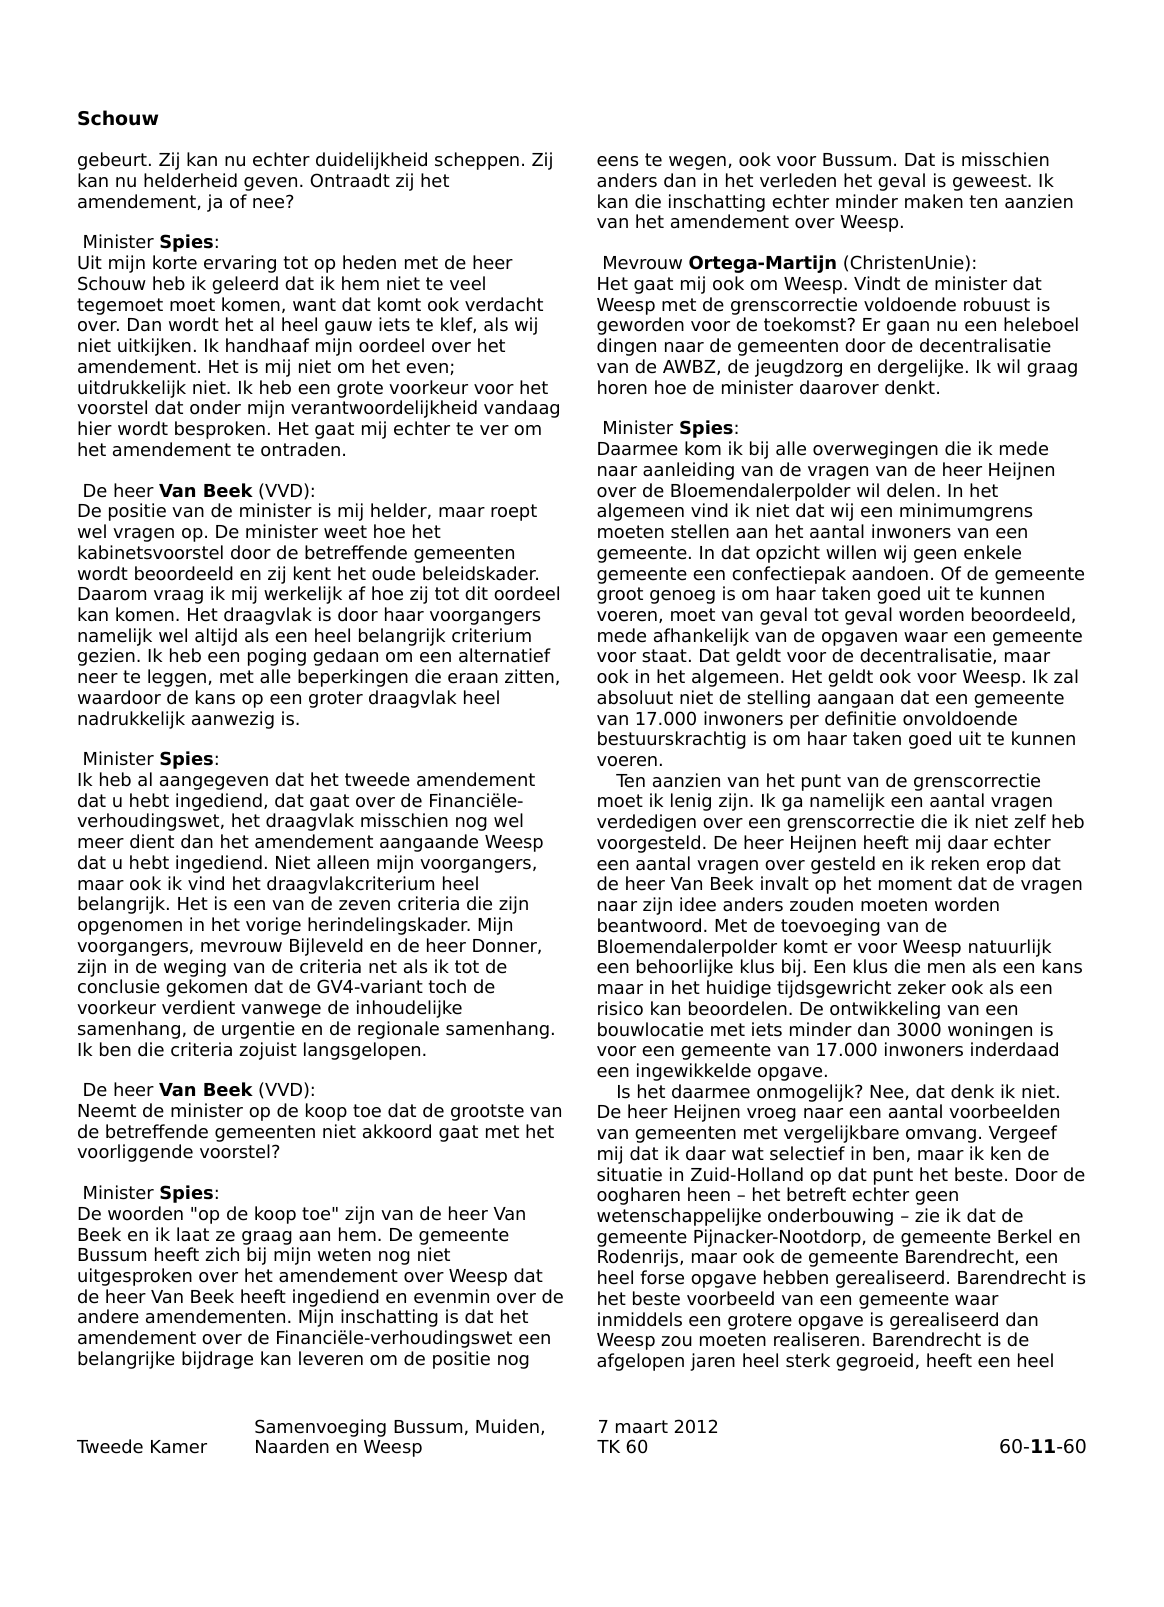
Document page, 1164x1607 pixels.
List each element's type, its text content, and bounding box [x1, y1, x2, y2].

text Daarmee kom ik bij alle overwegingen die ik mede naar aanleiding van de vragen van de heer Heijnen over de Bloemendalerpolder wil delen. In het algemeen vind ik niet dat wij een minimumgrens moeten stellen aan het aantal inwoners van een gemeente. In dat opzicht willen wij geen enkele gemeente een confectiepak aandoen. Of de gemeente groot genoeg is om haar taken goed uit te kunnen voeren, moet van geval tot geval worden beoordeeld, mede afhankelijk van de opgaven waar een gemeente voor staat. Dat geldt voor de decentralisatie, maar ook in het algemeen. Het geldt ook voor Weesp. Ik zal absoluut niet de stelling aangaan dat een gemeente van 17.000 inwoners per definitie onvoldoende bestuurskrachtig is om haar taken goed uit te kunnen voeren. [596, 439, 1087, 771]
text Minister Spies: [596, 418, 1087, 439]
text Minister Spies: [77, 1183, 567, 1204]
text De heer Van Beek (VVD): [77, 1080, 567, 1101]
text Minister Spies: [77, 232, 567, 253]
text De woorden "op de koop toe" zijn van de heer Van Beek en ik laat ze graag aan hem. De gemeente Bussum heeft zich bij mijn weten nog niet uitgesproken over het amendement over Weesp dat de heer Van Beek heeft ingediend en evenmin over de andere amendementen. Mijn inschatting is dat het amendement over de Financiële-verhoudingswet een belangrijke bijdrage kan leveren om de positie nog [77, 1204, 567, 1369]
text Uit mijn korte ervaring tot op heden met de heer Schouw heb ik geleerd dat ik hem niet te veel tegemoet moet komen, want dat komt ook verdacht over. Dan wordt het al heel gauw iets te klef, als wij niet uitkijken. Ik handhaaf mijn oordeel over het amendement. Het is mij niet om het even; uitdrukkelijk niet. Ik heb een grote voorkeur voor het voorstel dat onder mijn verantwoordelijkheid vandaag hier wordt besproken. Het gaat mij echter te ver om het amendement te ontraden. [77, 253, 567, 460]
text Ik heb al aangegeven dat het tweede amendement dat u hebt ingediend, dat gaat over de Financiële-verhoudingswet, het draagvlak misschien nog wel meer dient dan het amendement aangaande Weesp dat u hebt ingediend. Niet alleen mijn voorgangers, maar ook ik vind het draagvlakcriterium heel belangrijk. Het is een van de zeven criteria die zijn opgenomen in het vorige herindelingskader. Mijn voorgangers, mevrouw Bijleveld en de heer Donner, zijn in de weging van de criteria net als ik tot de conclusie gekomen dat de GV4-variant toch de voorkeur verdient vanwege de inhoudelijke samenhang, de urgentie en de regionale samenhang. Ik ben die criteria zojuist langsgelopen. [77, 770, 567, 1060]
text De heer Van Beek (VVD): [77, 480, 567, 501]
text Minister Spies: [77, 749, 567, 770]
text gebeurt. Zij kan nu echter duidelijkheid scheppen. Zij kan nu helderheid geven. Ontraadt zij het amendement, ja of nee? [77, 150, 567, 212]
text Ten aanzien van het punt van de grenscorrectie moet ik lenig zijn. Ik ga namelijk een aantal vragen verdedigen over een grenscorrectie die ik niet zelf heb voorgesteld. De heer Heijnen heeft mij daar echter een aantal vragen over gesteld en ik reken erop dat de heer Van Beek invalt op het moment dat de vragen naar zijn idee anders zouden moeten worden beantwoord. Met de toevoeging van de Bloemendalerpolder komt er voor Weesp natuurlijk een behoorlijke klus bij. Een klus die men als een kans maar in het huidige tijdsgewricht zeker ook als een risico kan beoordelen. De ontwikkeling van een bouwlocatie met iets minder dan 3000 woningen is voor een gemeente van 17.000 inwoners inderdaad een ingewikkelde opgave. [596, 771, 1087, 1082]
text Neemt de minister op de koop toe dat de grootste van de betreffende gemeenten niet akkoord gaat met het voorliggende voorstel? [77, 1101, 567, 1163]
text Is het daarmee onmogelijk? Nee, dat denk ik niet. De heer Heijnen vroeg naar een aantal voorbeelden van gemeenten met vergelijkbare omvang. Vergeef mij dat ik daar wat selectief in ben, maar ik ken de situatie in Zuid-Holland op dat punt het beste. Door de oogharen heen – het betreft echter geen wetenschappelijke onderbouwing – zie ik dat de gemeente Pijnacker-Nootdorp, de gemeente Berkel en Rodenrijs, maar ook de gemeente Barendrecht, een heel forse opgave hebben gerealiseerd. Barendrecht is het beste voorbeeld van een gemeente waar inmiddels een grotere opgave is gerealiseerd dan Weesp zou moeten realiseren. Barendrecht is de afgelopen jaren heel sterk gegroeid, heeft een heel [596, 1082, 1087, 1372]
text Mevrouw Ortega-Martijn (ChristenUnie): [596, 253, 1087, 274]
text Het gaat mij ook om Weesp. Vindt de minister dat Weesp met de grenscorrectie voldoende robuust is geworden voor de toekomst? Er gaan nu een heleboel dingen naar de gemeenten door de decentralisatie van de AWBZ, de jeugdzorg en dergelijke. Ik wil graag horen hoe de minister daarover denkt. [596, 274, 1087, 398]
text eens te wegen, ook voor Bussum. Dat is misschien anders dan in het verleden het geval is geweest. Ik kan die inschatting echter minder maken ten aanzien van het amendement over Weesp. [596, 150, 1087, 233]
text De positie van de minister is mij helder, maar roept wel vragen op. De minister weet hoe het kabinetsvoorstel door de betreffende gemeenten wordt beoordeeld en zij kent het oude beleidskader. Daarom vraag ik mij werkelijk af hoe zij tot dit oordeel kan komen. Het draagvlak is door haar voorgangers namelijk wel altijd als een heel belangrijk criterium gezien. Ik heb een poging gedaan om een alternatief neer te leggen, met alle beperkingen die eraan zitten, waardoor de kans op een groter draagvlak heel nadrukkelijk aanwezig is. [77, 501, 567, 729]
